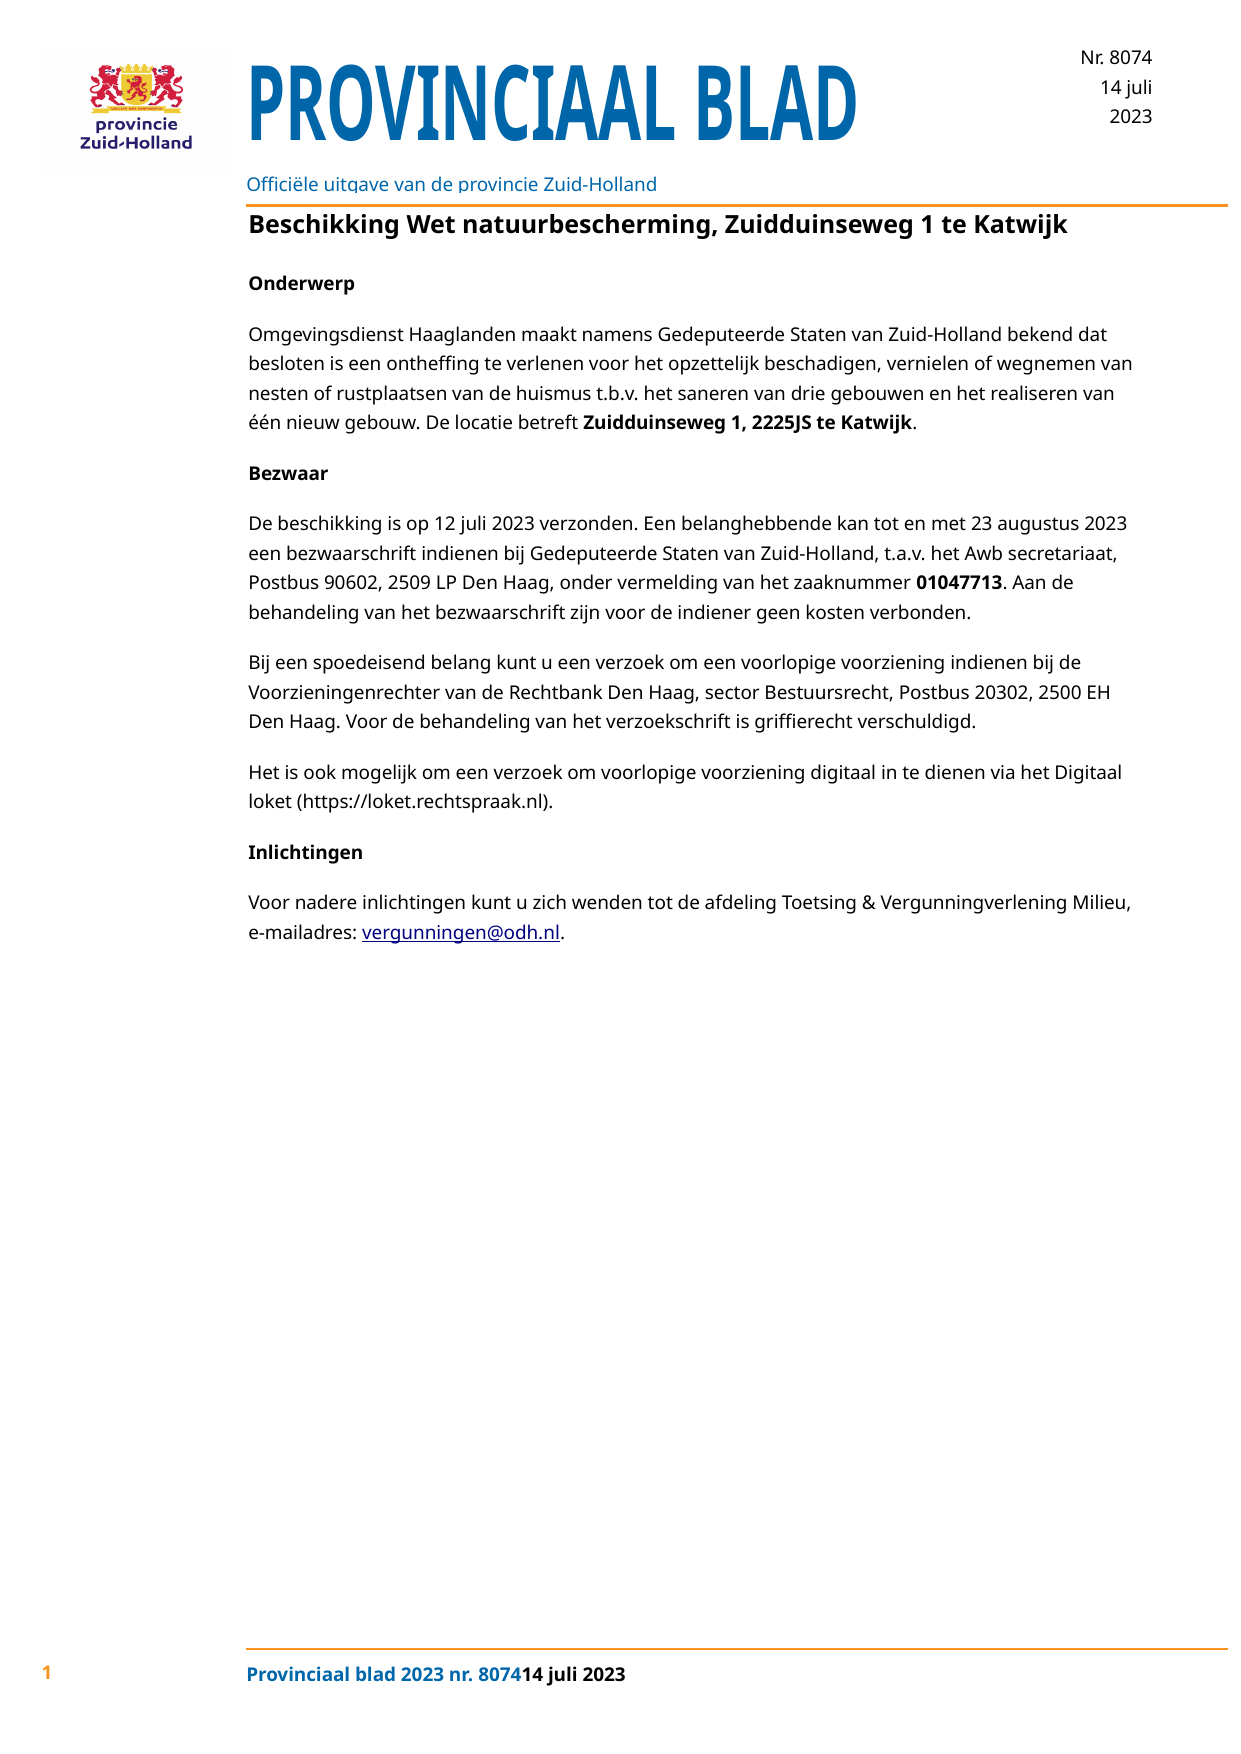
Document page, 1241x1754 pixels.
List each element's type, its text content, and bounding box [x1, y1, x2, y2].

picture [41, 47, 231, 172]
text Onderwerp [248, 270, 1152, 296]
text Bezwaar [248, 460, 1152, 486]
text Inlichtingen [248, 839, 1152, 865]
text Bij een spoedeisend belang kunt u een verzoek om een voorlopige voorziening indienen bij de Voorzieningenrechter van de Rechtbank Den Haag, sector Bestuursrecht, Postbus 20302, 2500 EH Den Haag. Voor de behandeling van het verzoekschrift is griffierecht verschuldigd. [248, 649, 1152, 734]
text Omgevingsdienst Haaglanden maakt namens Gedeputeerde Staten van Zuid-Holland bekend dat besloten is een ontheffing te verlenen voor het opzettelijk beschadigen, vernielen of wegnemen van nesten of rustplaatsen van de huismus t.b.v. het saneren van drie gebouwen en het realiseren van één nieuw gebouw. De locatie betreft Zuidduinseweg 1, 2225JS te Katwijk. [248, 321, 1152, 435]
text De beschikking is op 12 juli 2023 verzonden. Een belanghebbende kan tot en met 23 augustus 2023 een bezwaarschrift indienen bij Gedeputeerde Staten van Zuid-Holland, t.a.v. het Awb secretariaat, Postbus 90602, 2509 LP Den Haag, onder vermelding van het zaaknummer 01047713. Aan de behandeling van het bezwaarschrift zijn voor de indiener geen kosten verbonden. [248, 510, 1152, 625]
text Beschikking Wet natuurbescherming, Zuidduinseweg 1 te Katwijk [248, 207, 1152, 241]
text Voor nadere inlichtingen kunt u zich wenden tot de afdeling Toetsing & Vergunningverlening Milieu, e-mailadres: vergunningen@odh.nl. [248, 889, 1152, 945]
text Het is ook mogelijk om een verzoek om voorlopige voorziening digitaal in te dienen via het Digitaal loket (https://loket.rechtspraak.nl). [248, 759, 1152, 814]
